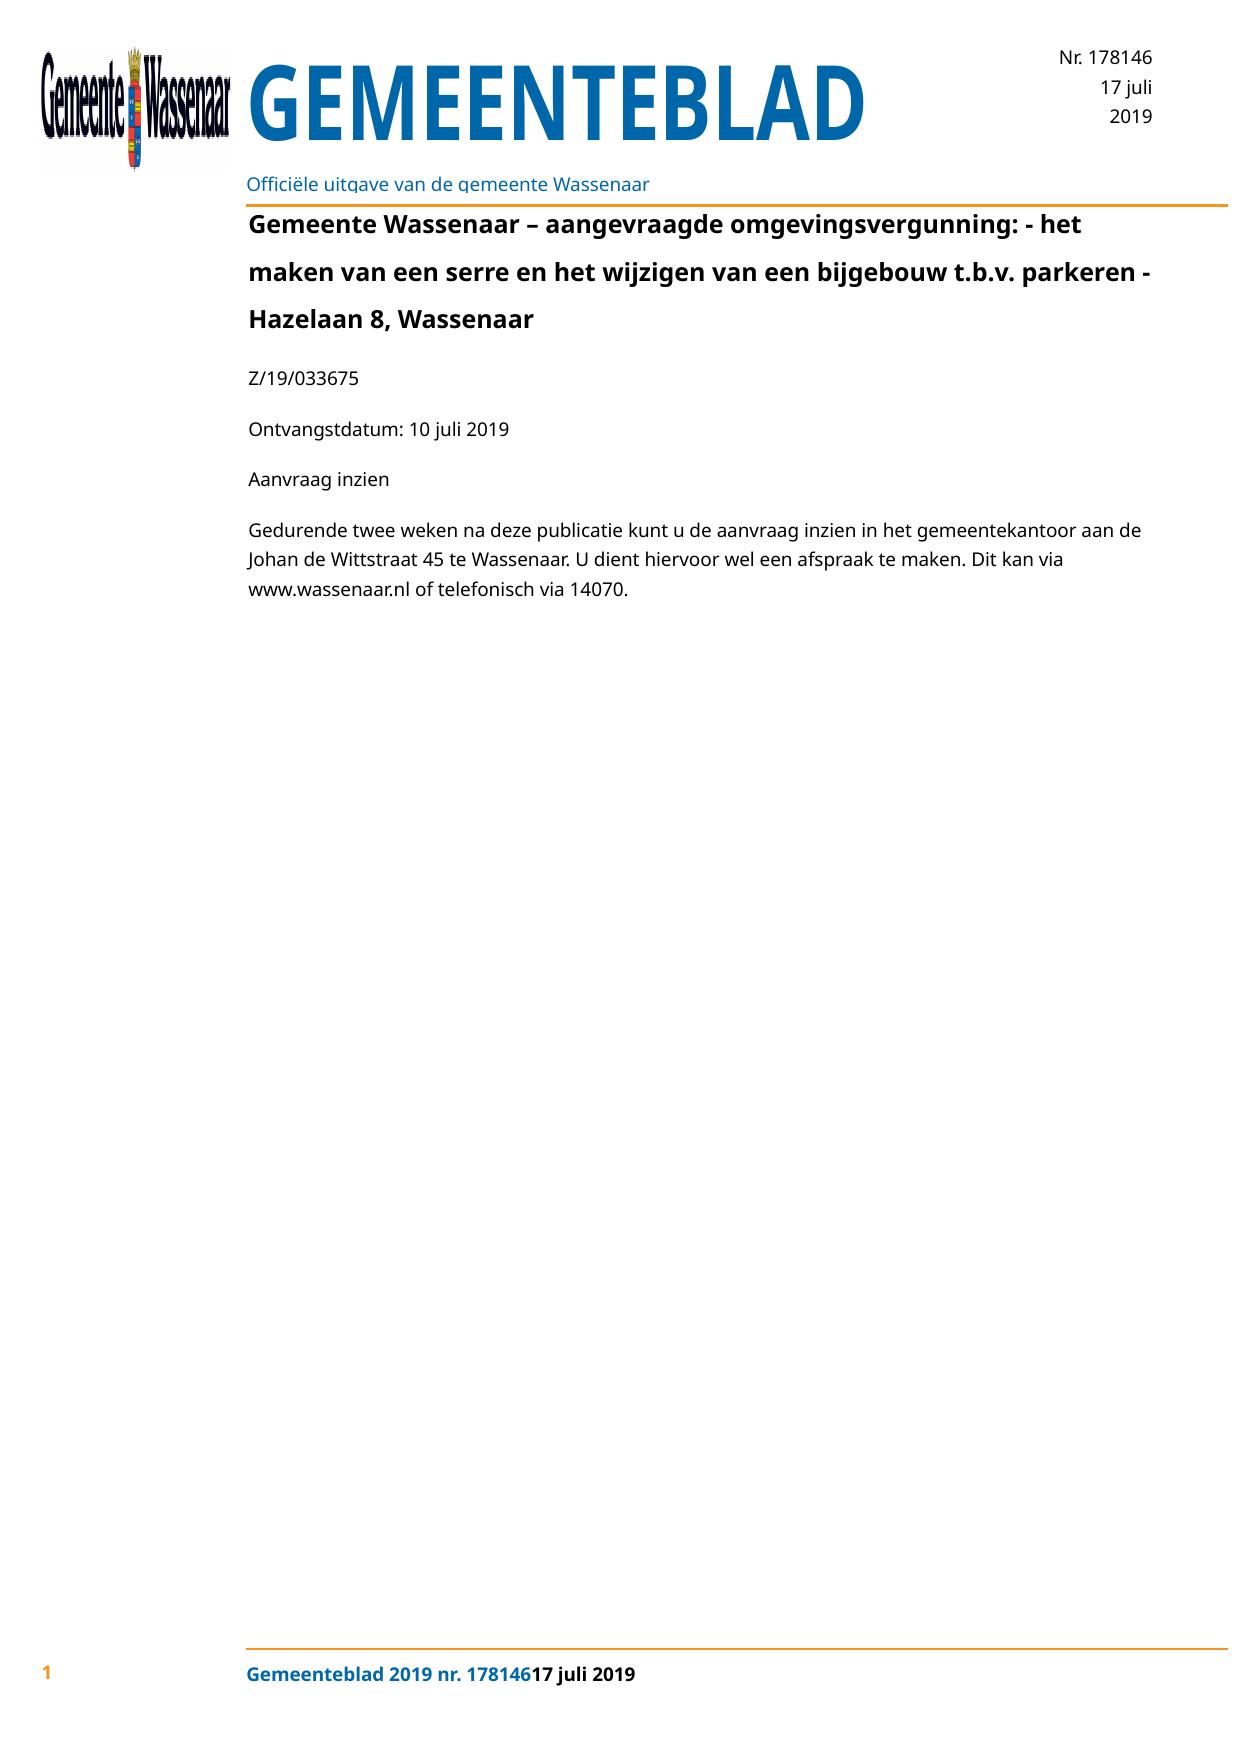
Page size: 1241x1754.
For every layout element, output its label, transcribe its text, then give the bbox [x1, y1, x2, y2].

picture [41, 47, 231, 172]
text Gedurende twee weken na deze publicatie kunt u de aanvraag inzien in het gemeentekantoor aan de Johan de Wittstraat 45 te Wassenaar. U dient hiervoor wel een afspraak te maken. Dit kan via www.wassenaar.nl of telefonisch via 14070. [248, 517, 1152, 602]
text Aanvraag inzien [248, 466, 1152, 492]
text Z/19/033675 [248, 366, 1152, 391]
text Gemeente Wassenaar – aangevraagde omgevingsvergunning: - het maken van een serre en het wijzigen van een bijgebouw t.b.v. parkeren - Hazelaan 8, Wassenaar [248, 207, 1152, 336]
text Ontvangstdatum: 10 juli 2019 [248, 416, 1152, 442]
